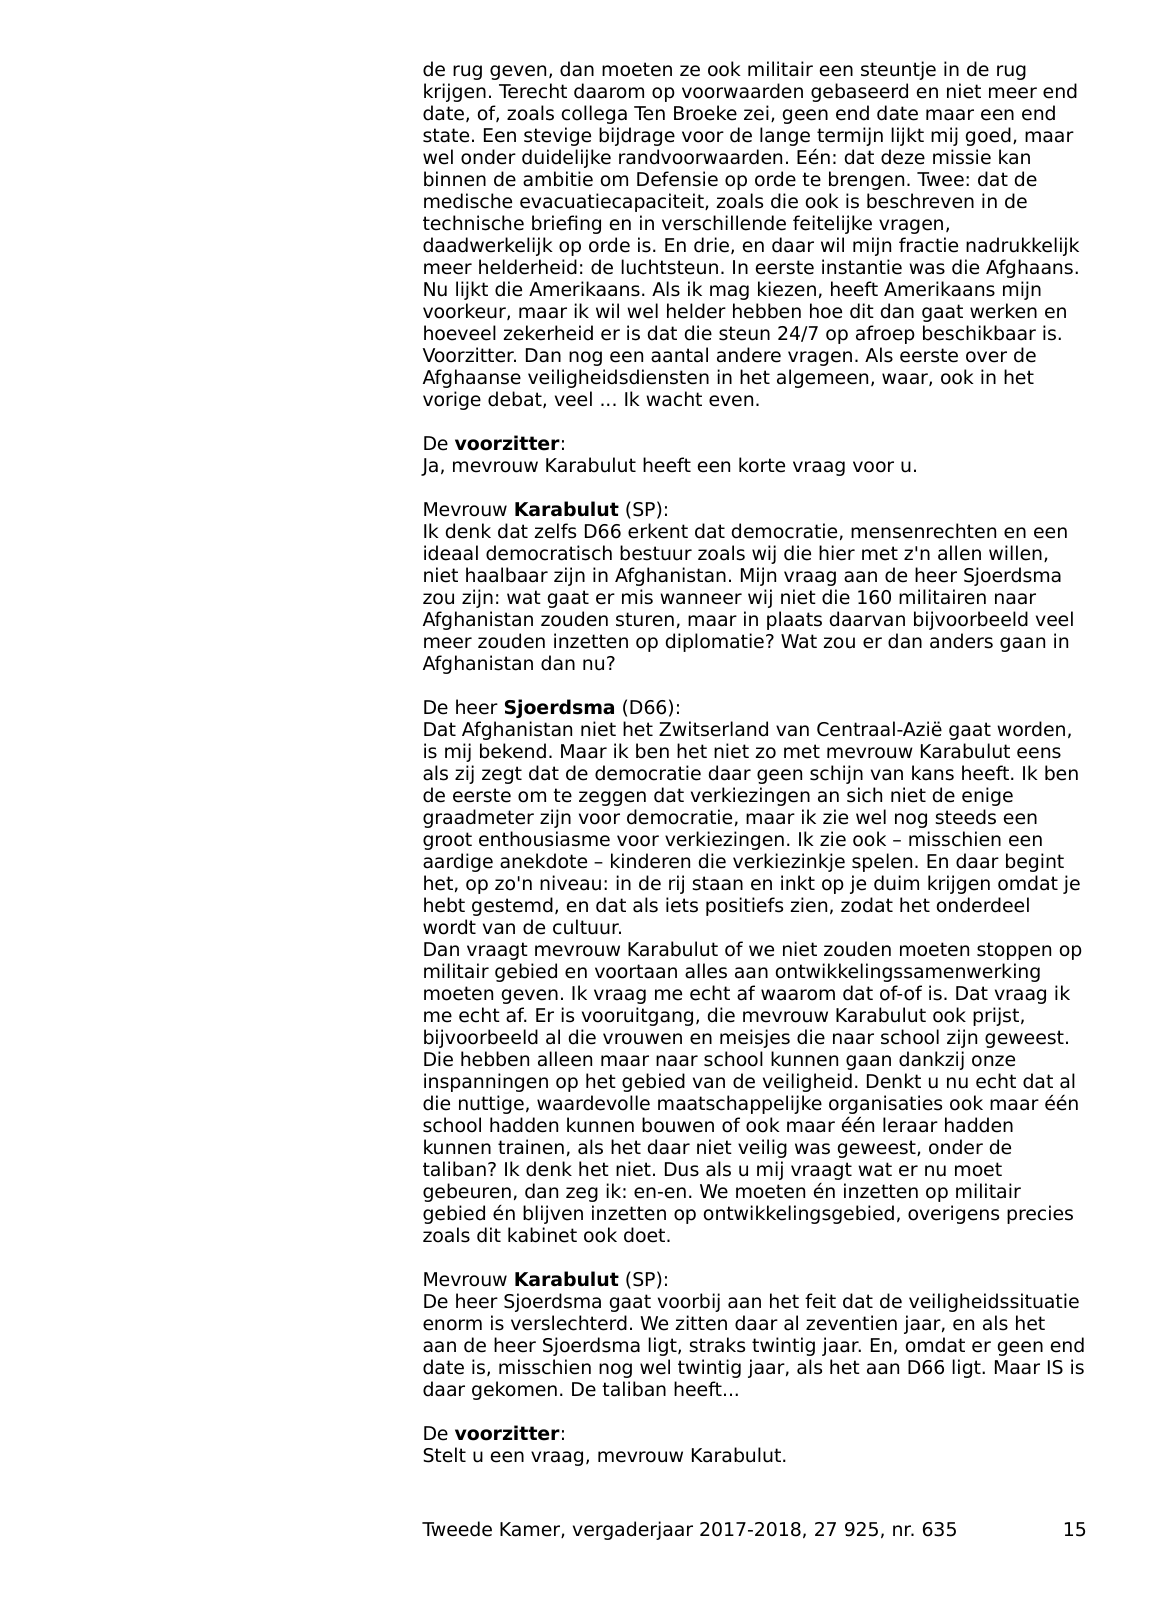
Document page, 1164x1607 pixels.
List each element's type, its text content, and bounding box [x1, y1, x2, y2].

text Mevrouw Karabulut (SP): [422, 499, 1087, 521]
text Ik denk dat zelfs D66 erkent dat democratie, mensenrechten en een ideaal democratisch bestuur zoals wij die hier met z'n allen willen, niet haalbaar zijn in Afghanistan. Mijn vraag aan de heer Sjoerdsma zou zijn: wat gaat er mis wanneer wij niet die 160 militairen naar Afghanistan zouden sturen, maar in plaats daarvan bijvoorbeeld veel meer zouden inzetten op diplomatie? Wat zou er dan anders gaan in Afghanistan dan nu? [422, 521, 1087, 675]
text Ja, mevrouw Karabulut heeft een korte vraag voor u. [422, 455, 1087, 477]
text De heer Sjoerdsma (D66): [422, 697, 1087, 719]
text Dat Afghanistan niet het Zwitserland van Centraal-Azië gaat worden, is mij bekend. Maar ik ben het niet zo met mevrouw Karabulut eens als zij zegt dat de democratie daar geen schijn van kans heeft. Ik ben de eerste om te zeggen dat verkiezingen an sich niet de enige graadmeter zijn voor democratie, maar ik zie wel nog steeds een groot enthousiasme voor verkiezingen. Ik zie ook – misschien een aardige anekdote – kinderen die verkiezinkje spelen. En daar begint het, op zo'n niveau: in de rij staan en inkt op je duim krijgen omdat je hebt gestemd, en dat als iets positiefs zien, zodat het onderdeel wordt van de cultuur. [422, 719, 1087, 939]
text De heer Sjoerdsma gaat voorbij aan het feit dat de veiligheidssituatie enorm is verslechterd. We zitten daar al zeventien jaar, en als het aan de heer Sjoerdsma ligt, straks twintig jaar. En, omdat er geen end date is, misschien nog wel twintig jaar, als het aan D66 ligt. Maar IS is daar gekomen. De taliban heeft... [422, 1291, 1087, 1401]
text Dan vraagt mevrouw Karabulut of we niet zouden moeten stoppen op militair gebied en voortaan alles aan ontwikkelingssamenwerking moeten geven. Ik vraag me echt af waarom dat of-of is. Dat vraag ik me echt af. Er is vooruitgang, die mevrouw Karabulut ook prijst, bijvoorbeeld al die vrouwen en meisjes die naar school zijn geweest. Die hebben alleen maar naar school kunnen gaan dankzij onze inspanningen op het gebied van de veiligheid. Denkt u nu echt dat al die nuttige, waardevolle maatschappelijke organisaties ook maar één school hadden kunnen bouwen of ook maar één leraar hadden kunnen trainen, als het daar niet veilig was geweest, onder de taliban? Ik denk het niet. Dus als u mij vraagt wat er nu moet gebeuren, dan zeg ik: en-en. We moeten én inzetten op militair gebied én blijven inzetten op ontwikkelingsgebied, overigens precies zoals dit kabinet ook doet. [422, 939, 1087, 1247]
text Voorzitter. Dan nog een aantal andere vragen. Als eerste over de Afghaanse veiligheidsdiensten in het algemeen, waar, ook in het vorige debat, veel ... Ik wacht even. [422, 345, 1087, 411]
text Mevrouw Karabulut (SP): [422, 1269, 1087, 1291]
text Stelt u een vraag, mevrouw Karabulut. [422, 1445, 1087, 1467]
text De voorzitter: [422, 1423, 1087, 1445]
text De voorzitter: [422, 433, 1087, 455]
text de rug geven, dan moeten ze ook militair een steuntje in de rug krijgen. Terecht daarom op voorwaarden gebaseerd en niet meer end date, of, zoals collega Ten Broeke zei, geen end date maar een end state. Een stevige bijdrage voor de lange termijn lijkt mij goed, maar wel onder duidelijke randvoorwaarden. Eén: dat deze missie kan binnen de ambitie om Defensie op orde te brengen. Twee: dat de medische evacuatiecapaciteit, zoals die ook is beschreven in de technische briefing en in verschillende feitelijke vragen, daadwerkelijk op orde is. En drie, en daar wil mijn fractie nadrukkelijk meer helderheid: de luchtsteun. In eerste instantie was die Afghaans. Nu lijkt die Amerikaans. Als ik mag kiezen, heeft Amerikaans mijn voorkeur, maar ik wil wel helder hebben hoe dit dan gaat werken en hoeveel zekerheid er is dat die steun 24/7 op afroep beschikbaar is. [422, 59, 1087, 345]
